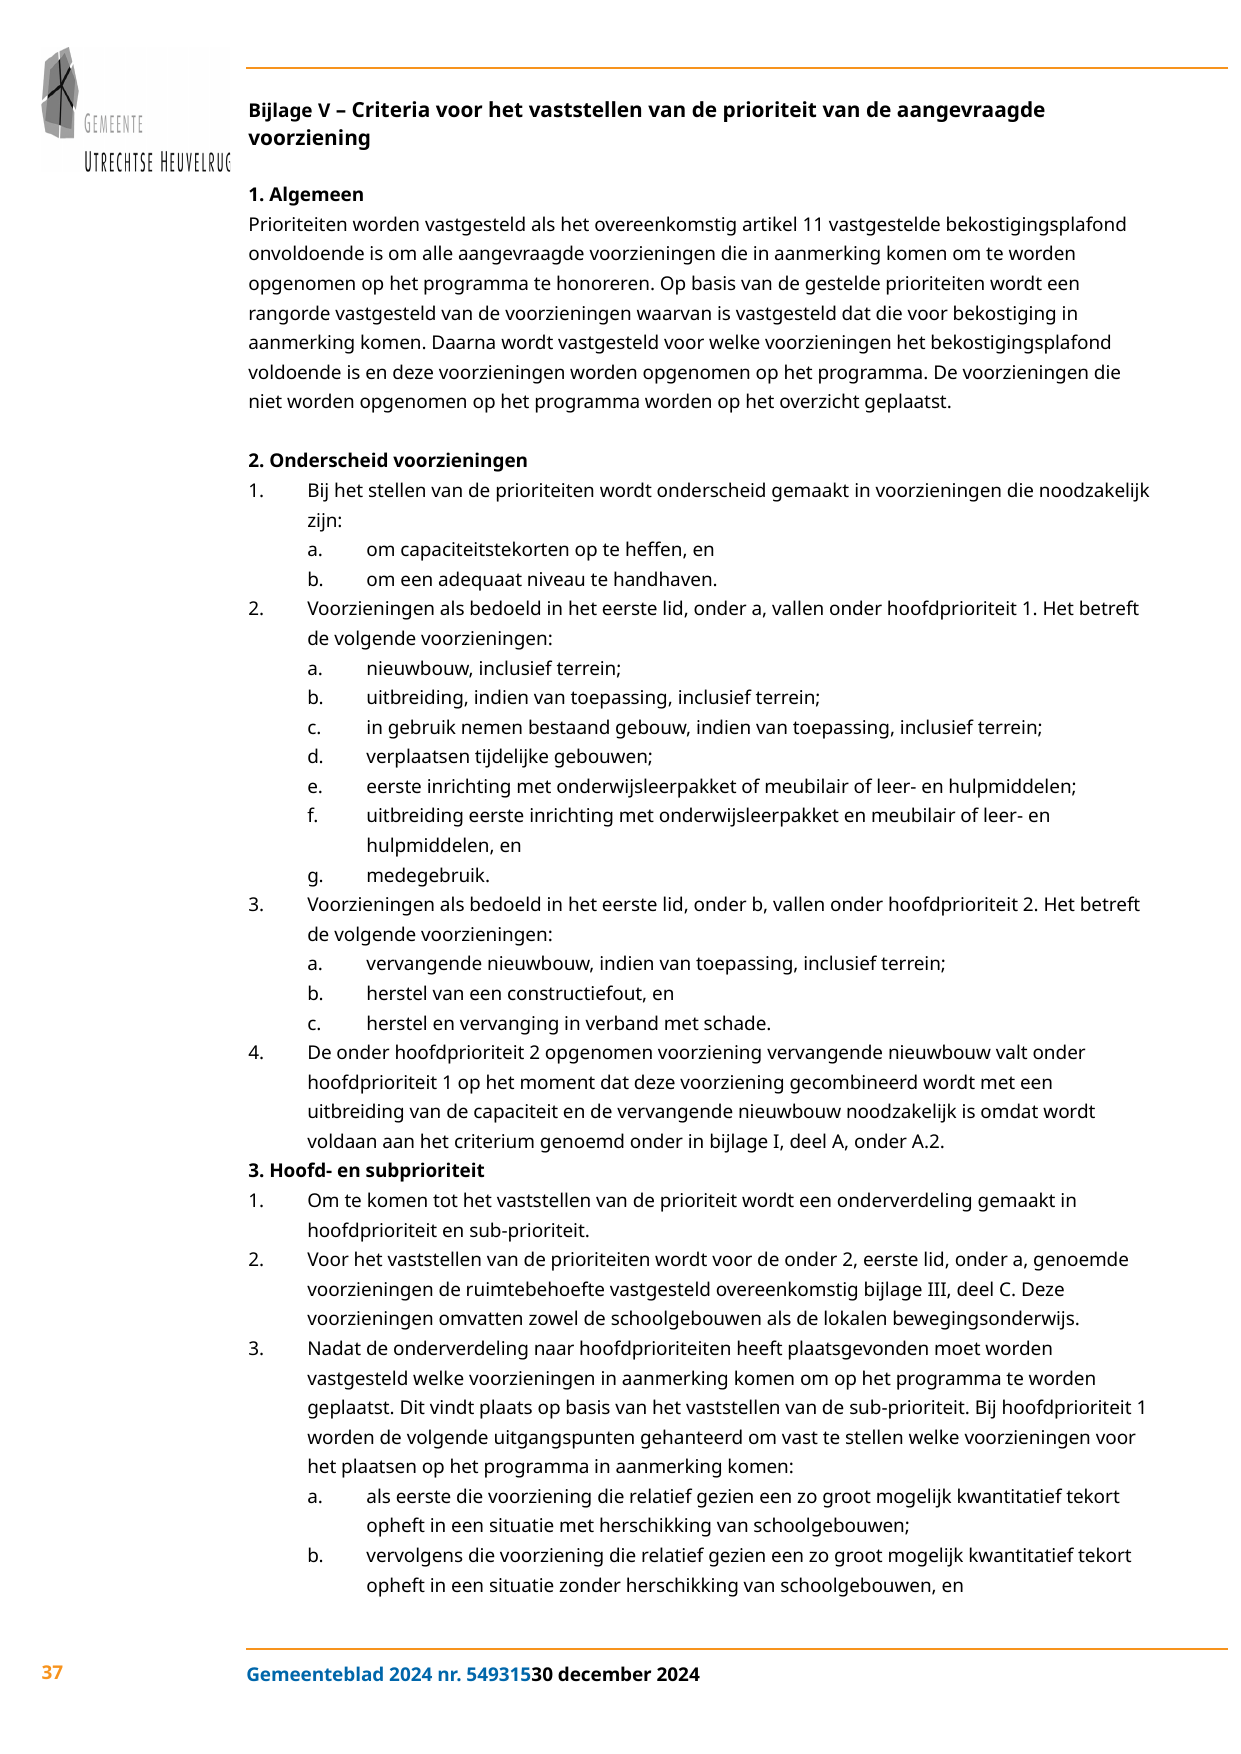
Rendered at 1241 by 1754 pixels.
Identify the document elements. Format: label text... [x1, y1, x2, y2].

text Bijlage V – Criteria voor het vaststellen van de prioriteit van de aangevraagde voorziening [248, 95, 1152, 152]
text 3. Hoofd- en subprioriteit [248, 1158, 1152, 1183]
list herstel en vervanging in verband met schade. [307, 1010, 1152, 1035]
list Voorzieningen als bedoeld in het eerste lid, onder b, vallen onder hoofdprioriteit 2. Het betreft de volgende voorzieningen: [248, 891, 1152, 947]
list Voorzieningen als bedoeld in het eerste lid, onder a, vallen onder hoofdprioriteit 1. Het betreft de volgende voorzieningen: [248, 596, 1152, 651]
list De onder hoofdprioriteit 2 opgenomen voorziening vervangende nieuwbouw valt onder hoofdprioriteit 1 op het moment dat deze voorziening gecombineerd wordt met een uitbreiding van de capaciteit en de vervangende nieuwbouw noodzakelijk is omdat wordt voldaan aan het criterium genoemd onder in bijlage I, deel A, onder A.2. [248, 1039, 1152, 1154]
list nieuwbouw, inclusief terrein; [307, 655, 1152, 680]
text 2. Onderscheid voorzieningen [248, 448, 1152, 473]
list Voor het vaststellen van de prioriteiten wordt voor de onder 2, eerste lid, onder a, genoemde voorzieningen de ruimtebehoefte vastgesteld overeenkomstig bijlage III, deel C. Deze voorzieningen omvatten zowel de schoolgebouwen als de lokalen bewegingsonderwijs. [248, 1246, 1152, 1331]
list herstel van een constructiefout, en [307, 980, 1152, 1006]
text Prioriteiten worden vastgesteld als het overeenkomstig artikel 11 vastgestelde bekostigingsplafond onvoldoende is om alle aangevraagde voorzieningen die in aanmerking komen om te worden opgenomen op het programma te honoreren. Op basis van de gestelde prioriteiten wordt een rangorde vastgesteld van de voorzieningen waarvan is vastgesteld dat die voor bekostiging in aanmerking komen. Daarna wordt vastgesteld voor welke voorzieningen het bekostigingsplafond voldoende is en deze voorzieningen worden opgenomen op het programma. De voorzieningen die niet worden opgenomen op het programma worden op het overzicht geplaatst. [248, 211, 1152, 414]
picture [41, 47, 231, 172]
list als eerste die voorziening die relatief gezien een zo groot mogelijk kwantitatief tekort opheft in een situatie met herschikking van schoolgebouwen; [307, 1483, 1152, 1538]
list Nadat de onderverdeling naar hoofdprioriteiten heeft plaatsgevonden moet worden vastgesteld welke voorzieningen in aanmerking komen om op het programma te worden geplaatst. Dit vindt plaats op basis van het vaststellen van de sub-prioriteit. Bij hoofdprioriteit 1 worden de volgende uitgangspunten gehanteerd om vast te stellen welke voorzieningen voor het plaatsen op het programma in aanmerking komen: [248, 1335, 1152, 1479]
list uitbreiding, indien van toepassing, inclusief terrein; [307, 684, 1152, 710]
list Bij het stellen van de prioriteiten wordt onderscheid gemaakt in voorzieningen die noodzakelijk zijn: [248, 477, 1152, 532]
list vervangende nieuwbouw, indien van toepassing, inclusief terrein; [307, 951, 1152, 976]
list medegebruik. [307, 862, 1152, 887]
list Om te komen tot het vaststellen van de prioriteit wordt een onderverdeling gemaakt in hoofdprioriteit en sub-prioriteit. [248, 1187, 1152, 1242]
list om capaciteitstekorten op te heffen, en [307, 536, 1152, 562]
text 1. Algemeen [248, 181, 1152, 207]
list verplaatsen tijdelijke gebouwen; [307, 743, 1152, 769]
list uitbreiding eerste inrichting met onderwijsleerpakket en meubilair of leer- en hulpmiddelen, en [307, 803, 1152, 858]
list eerste inrichting met onderwijsleerpakket of meubilair of leer- en hulpmiddelen; [307, 773, 1152, 799]
list om een adequaat niveau te handhaven. [307, 566, 1152, 592]
list in gebruik nemen bestaand gebouw, indien van toepassing, inclusief terrein; [307, 714, 1152, 739]
list vervolgens die voorziening die relatief gezien een zo groot mogelijk kwantitatief tekort opheft in een situatie zonder herschikking van schoolgebouwen, en [307, 1542, 1152, 1597]
